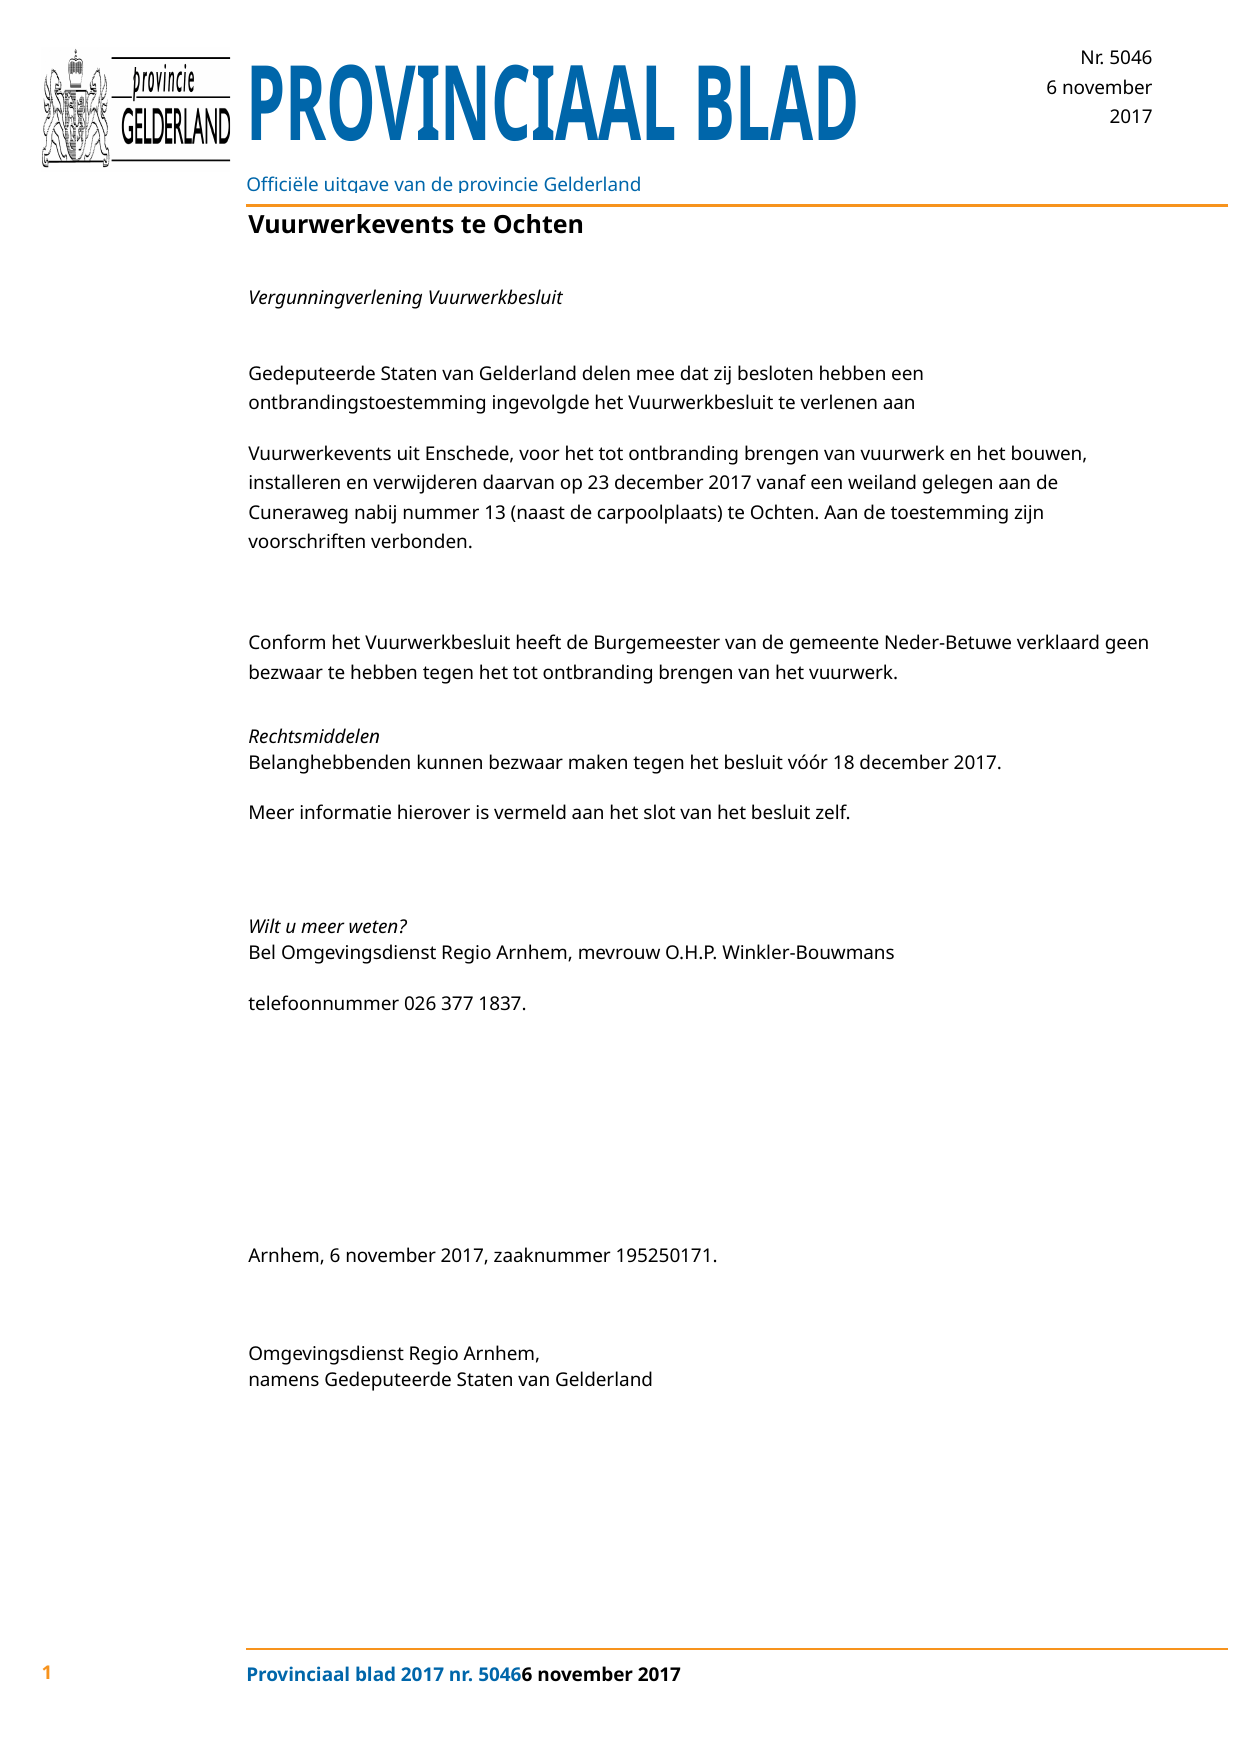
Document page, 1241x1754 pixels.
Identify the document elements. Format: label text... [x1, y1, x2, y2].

text Meer informatie hierover is vermeld aan het slot van het besluit zelf. [248, 799, 1152, 825]
text Omgevingsdienst Regio Arnhem, [248, 1340, 1152, 1366]
text Rechtsmiddelen [248, 723, 1152, 749]
text Bel Omgevingsdienst Regio Arnhem, mevrouw O.H.P. Winkler-Bouwmans [248, 939, 1152, 965]
text Vuurwerkevents te Ochten [248, 207, 1152, 241]
picture [41, 47, 231, 172]
text namens Gedeputeerde Staten van Gelderland [248, 1366, 1152, 1392]
text Conform het Vuurwerkbesluit heeft de Burgemeester van de gemeente Neder-Betuwe verklaard geen bezwaar te hebben tegen het tot ontbranding brengen van het vuurwerk. [248, 629, 1152, 685]
text Vergunningverlening Vuurwerkbesluit [248, 284, 1152, 309]
text Belanghebbenden kunnen bezwaar maken tegen het besluit vóór 18 december 2017. [248, 749, 1152, 774]
text Arnhem, 6 november 2017, zaaknummer 195250171. [248, 1242, 1152, 1268]
text telefoonnummer 026 377 1837. [248, 990, 1152, 1016]
text Gedeputeerde Staten van Gelderland delen mee dat zij besloten hebben een ontbrandingstoestemming ingevolgde het Vuurwerkbesluit te verlenen aan [248, 360, 1152, 415]
text Vuurwerkevents uit Enschede, voor het tot ontbranding brengen van vuurwerk en het bouwen, installeren en verwijderen daarvan op 23 december 2017 vanaf een weiland gelegen aan de Cuneraweg nabij nummer 13 (naast de carpoolplaats) te Ochten. Aan de toestemming zijn voorschriften verbonden. [248, 440, 1152, 554]
text Wilt u meer weten? [248, 914, 1152, 939]
